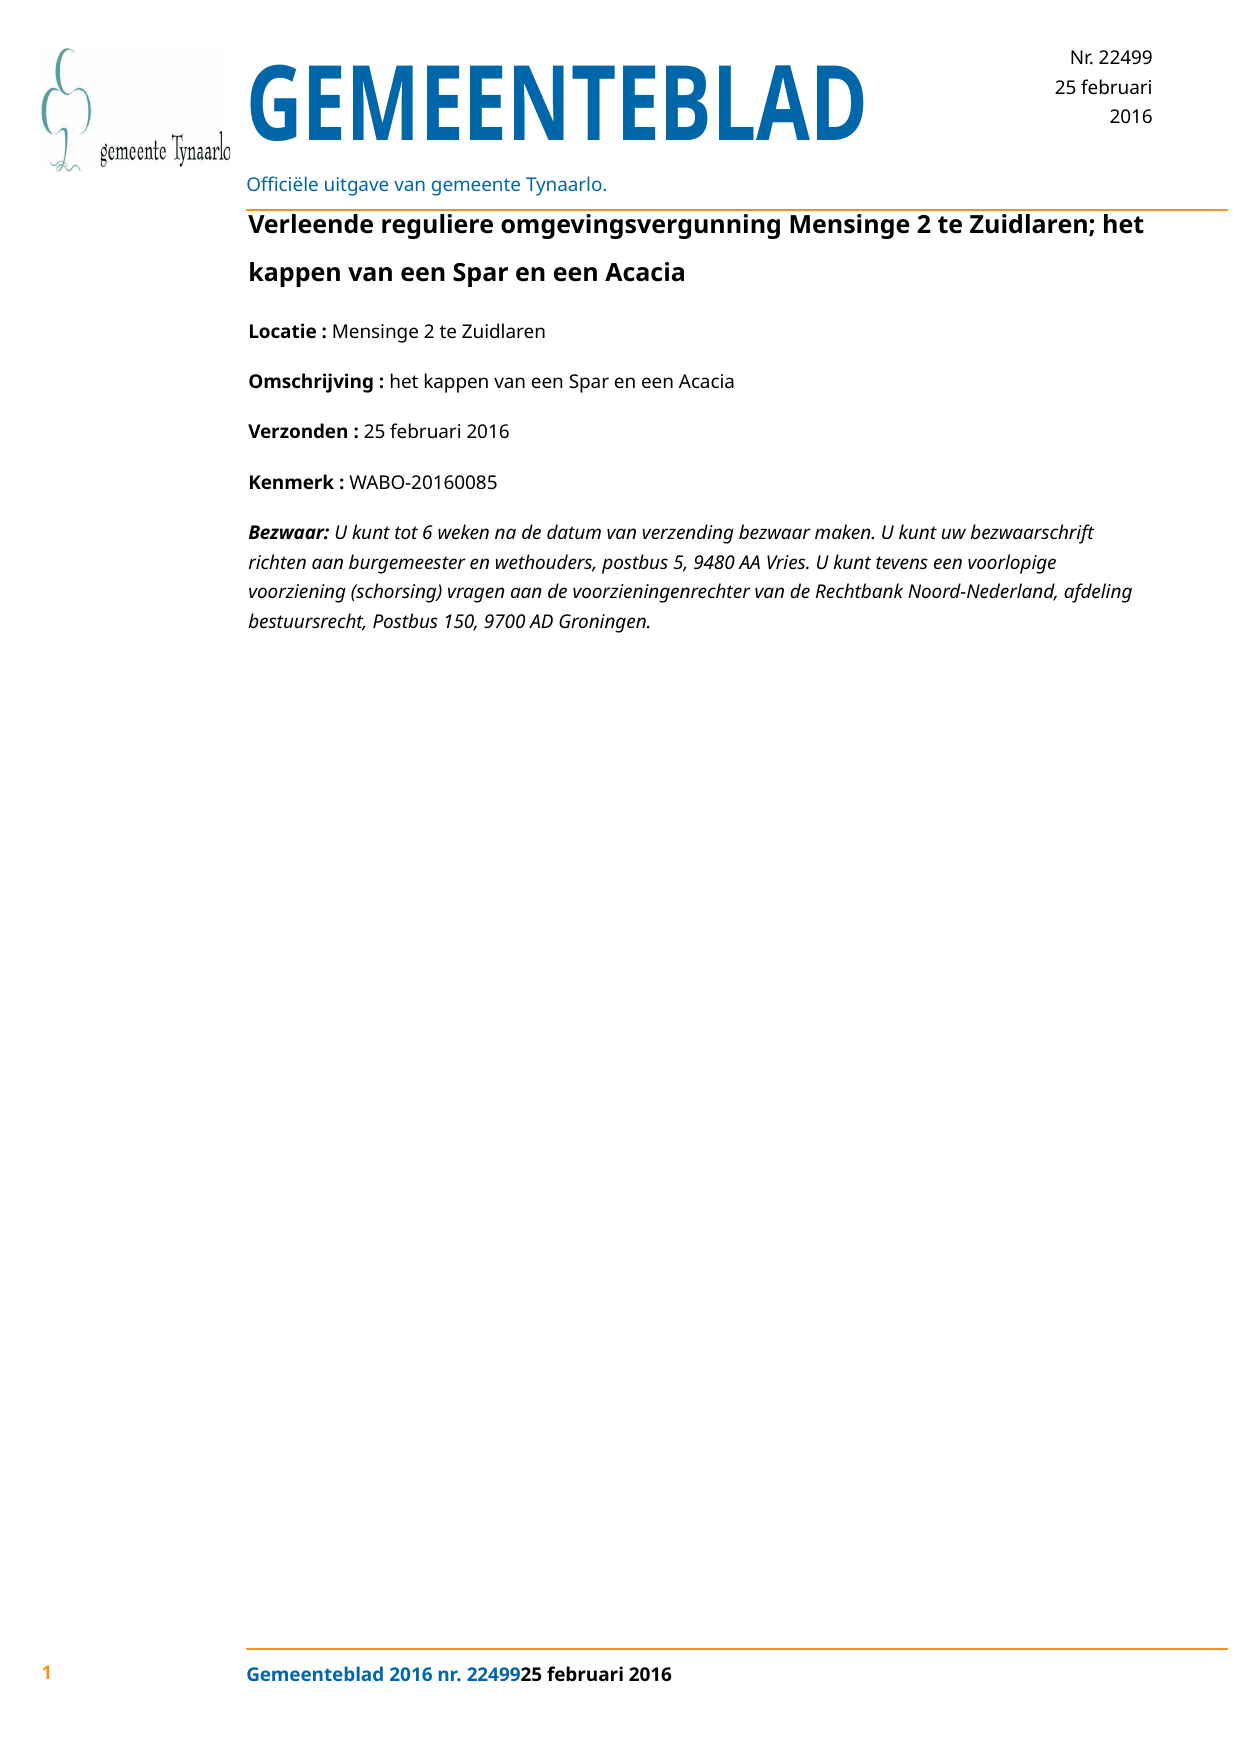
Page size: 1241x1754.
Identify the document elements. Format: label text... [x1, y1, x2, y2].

text Bezwaar: U kunt tot 6 weken na de datum van verzending bezwaar maken. U kunt uw bezwaarschrift richten aan burgemeester en wethouders, postbus 5, 9480 AA Vries. U kunt tevens een voorlopige voorziening (schorsing) vragen aan de voorzieningenrechter van de Rechtbank Noord-Nederland, afdeling bestuursrecht, Postbus 150, 9700 AD Groningen. [248, 519, 1152, 634]
text Locatie : Mensinge 2 te Zuidlaren [248, 318, 1152, 344]
text Kenmerk : WABO-20160085 [248, 469, 1152, 495]
picture [41, 47, 231, 172]
text Verzonden : 25 februari 2016 [248, 419, 1152, 444]
text Verleende reguliere omgevingsvergunning Mensinge 2 te Zuidlaren; het kappen van een Spar en een Acacia [248, 211, 1152, 288]
text Omschrijving : het kappen van een Spar en een Acacia [248, 368, 1152, 394]
